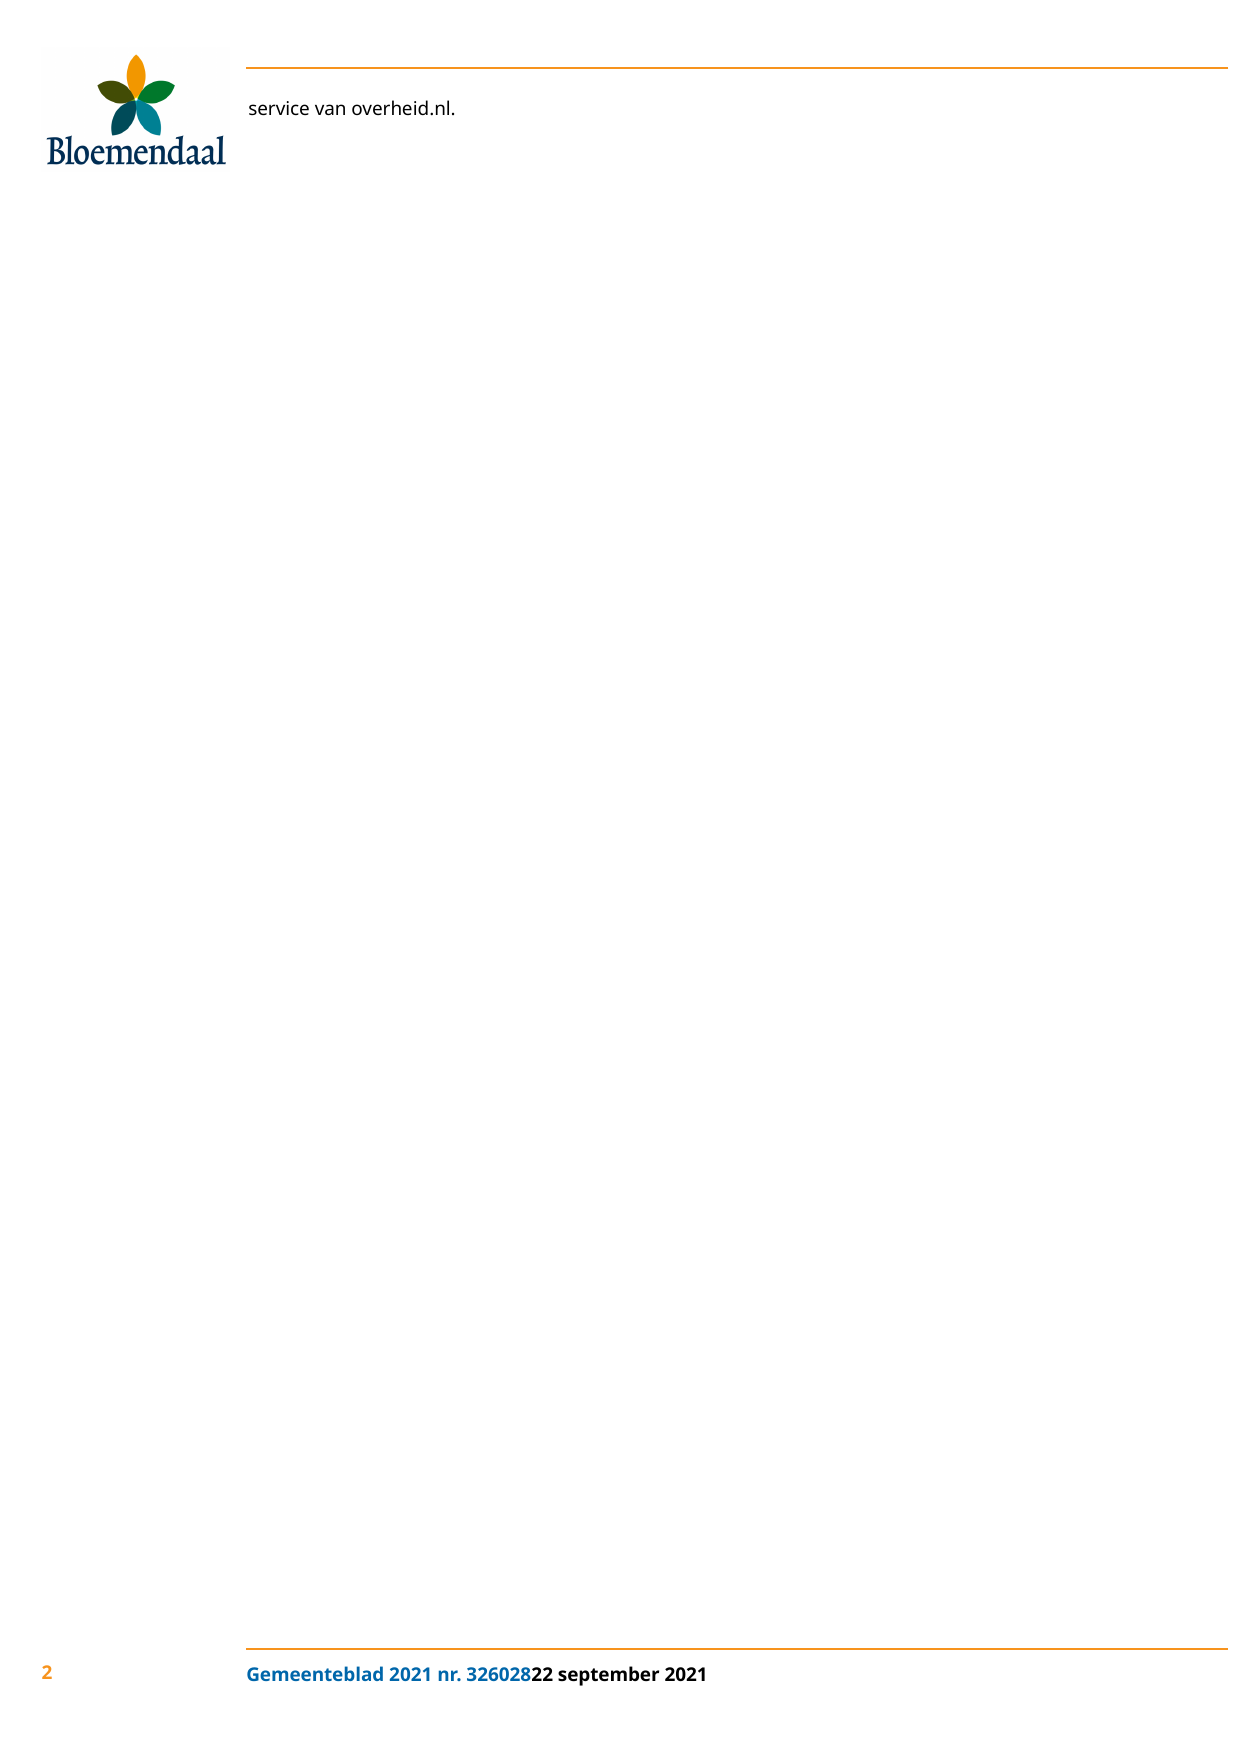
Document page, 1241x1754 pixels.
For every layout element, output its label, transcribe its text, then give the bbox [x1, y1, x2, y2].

text service van overheid.nl. [248, 95, 1152, 121]
picture [41, 47, 231, 172]
